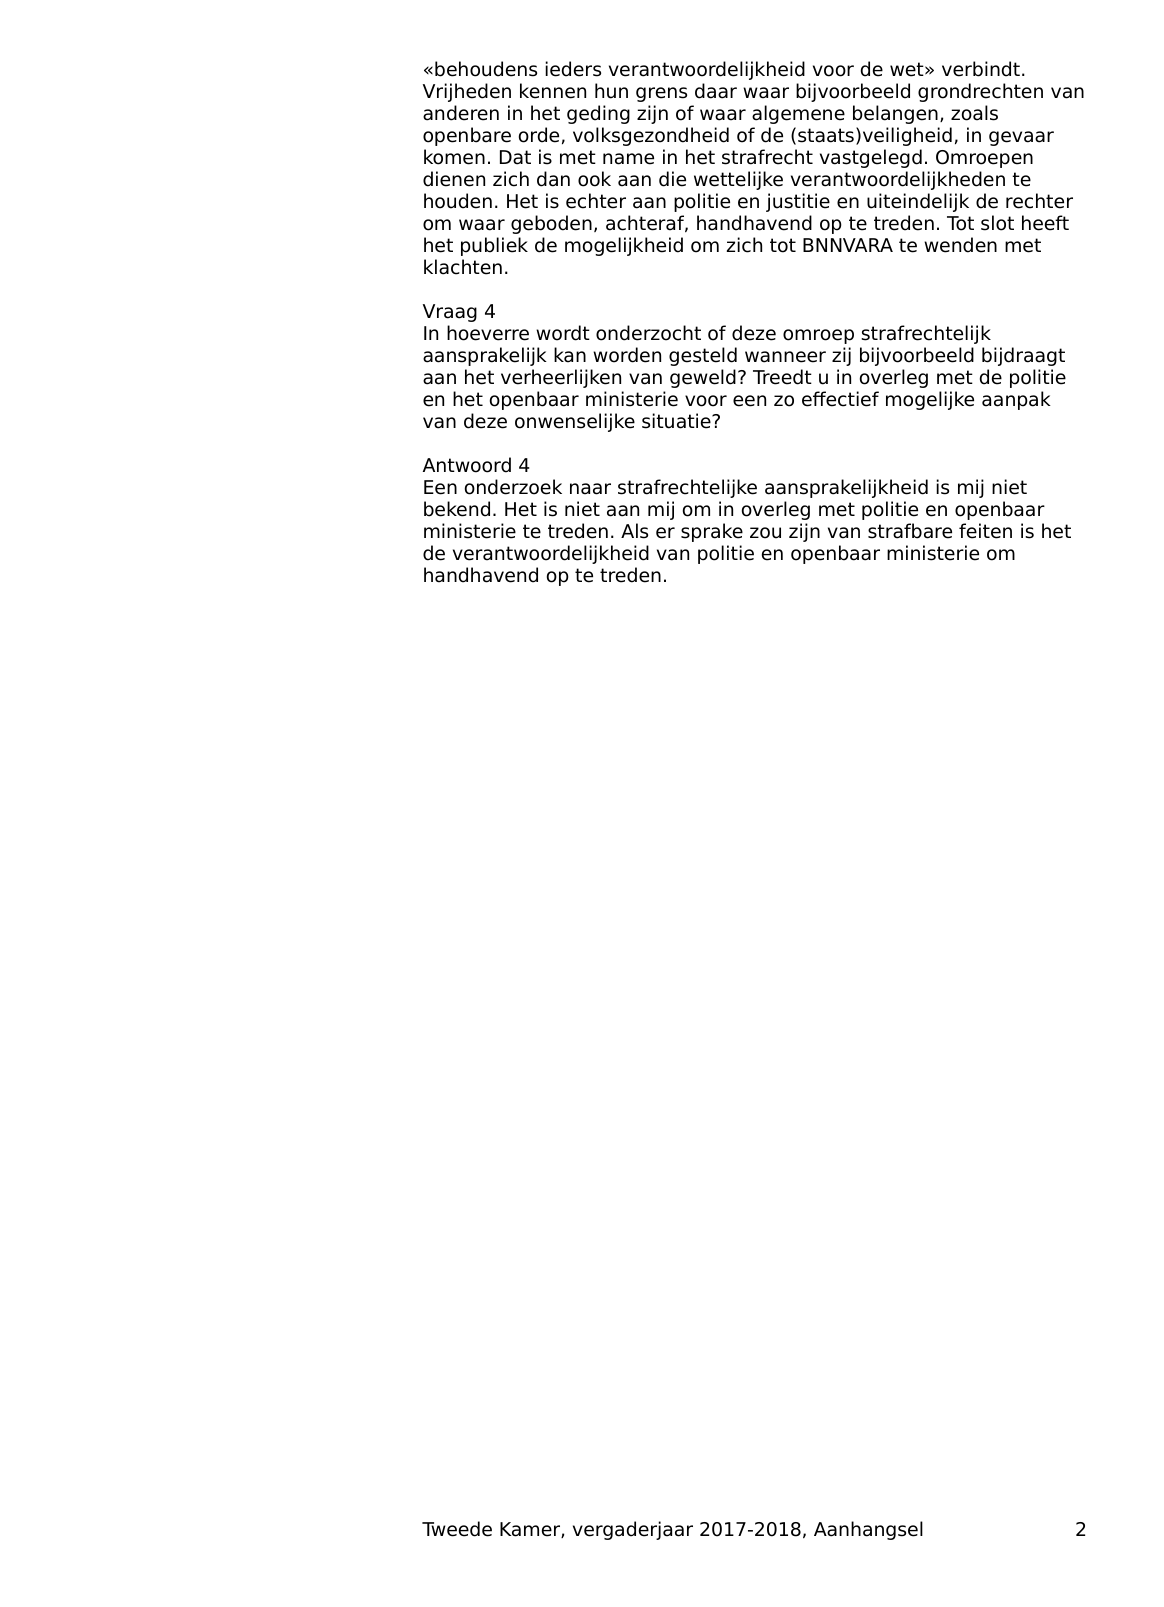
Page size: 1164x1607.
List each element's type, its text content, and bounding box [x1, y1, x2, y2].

text Vraag 4 [422, 301, 1087, 323]
text In hoeverre wordt onderzocht of deze omroep strafrechtelijk aansprakelijk kan worden gesteld wanneer zij bijvoorbeeld bijdraagt aan het verheerlijken van geweld? Treedt u in overleg met de politie en het openbaar ministerie voor een zo effectief mogelijke aanpak van deze onwenselijke situatie? [422, 323, 1087, 433]
text Antwoord 4 [422, 455, 1087, 477]
text «behoudens ieders verantwoordelijkheid voor de wet» verbindt. Vrijheden kennen hun grens daar waar bijvoorbeeld grondrechten van anderen in het geding zijn of waar algemene belangen, zoals openbare orde, volksgezondheid of de (staats)veiligheid, in gevaar komen. Dat is met name in het strafrecht vastgelegd. Omroepen dienen zich dan ook aan die wettelijke verantwoordelijkheden te houden. Het is echter aan politie en justitie en uiteindelijk de rechter om waar geboden, achteraf, handhavend op te treden. Tot slot heeft het publiek de mogelijkheid om zich tot BNNVARA te wenden met klachten. [422, 59, 1087, 279]
text Een onderzoek naar strafrechtelijke aansprakelijkheid is mij niet bekend. Het is niet aan mij om in overleg met politie en openbaar ministerie te treden. Als er sprake zou zijn van strafbare feiten is het de verantwoordelijkheid van politie en openbaar ministerie om handhavend op te treden. [422, 477, 1087, 587]
